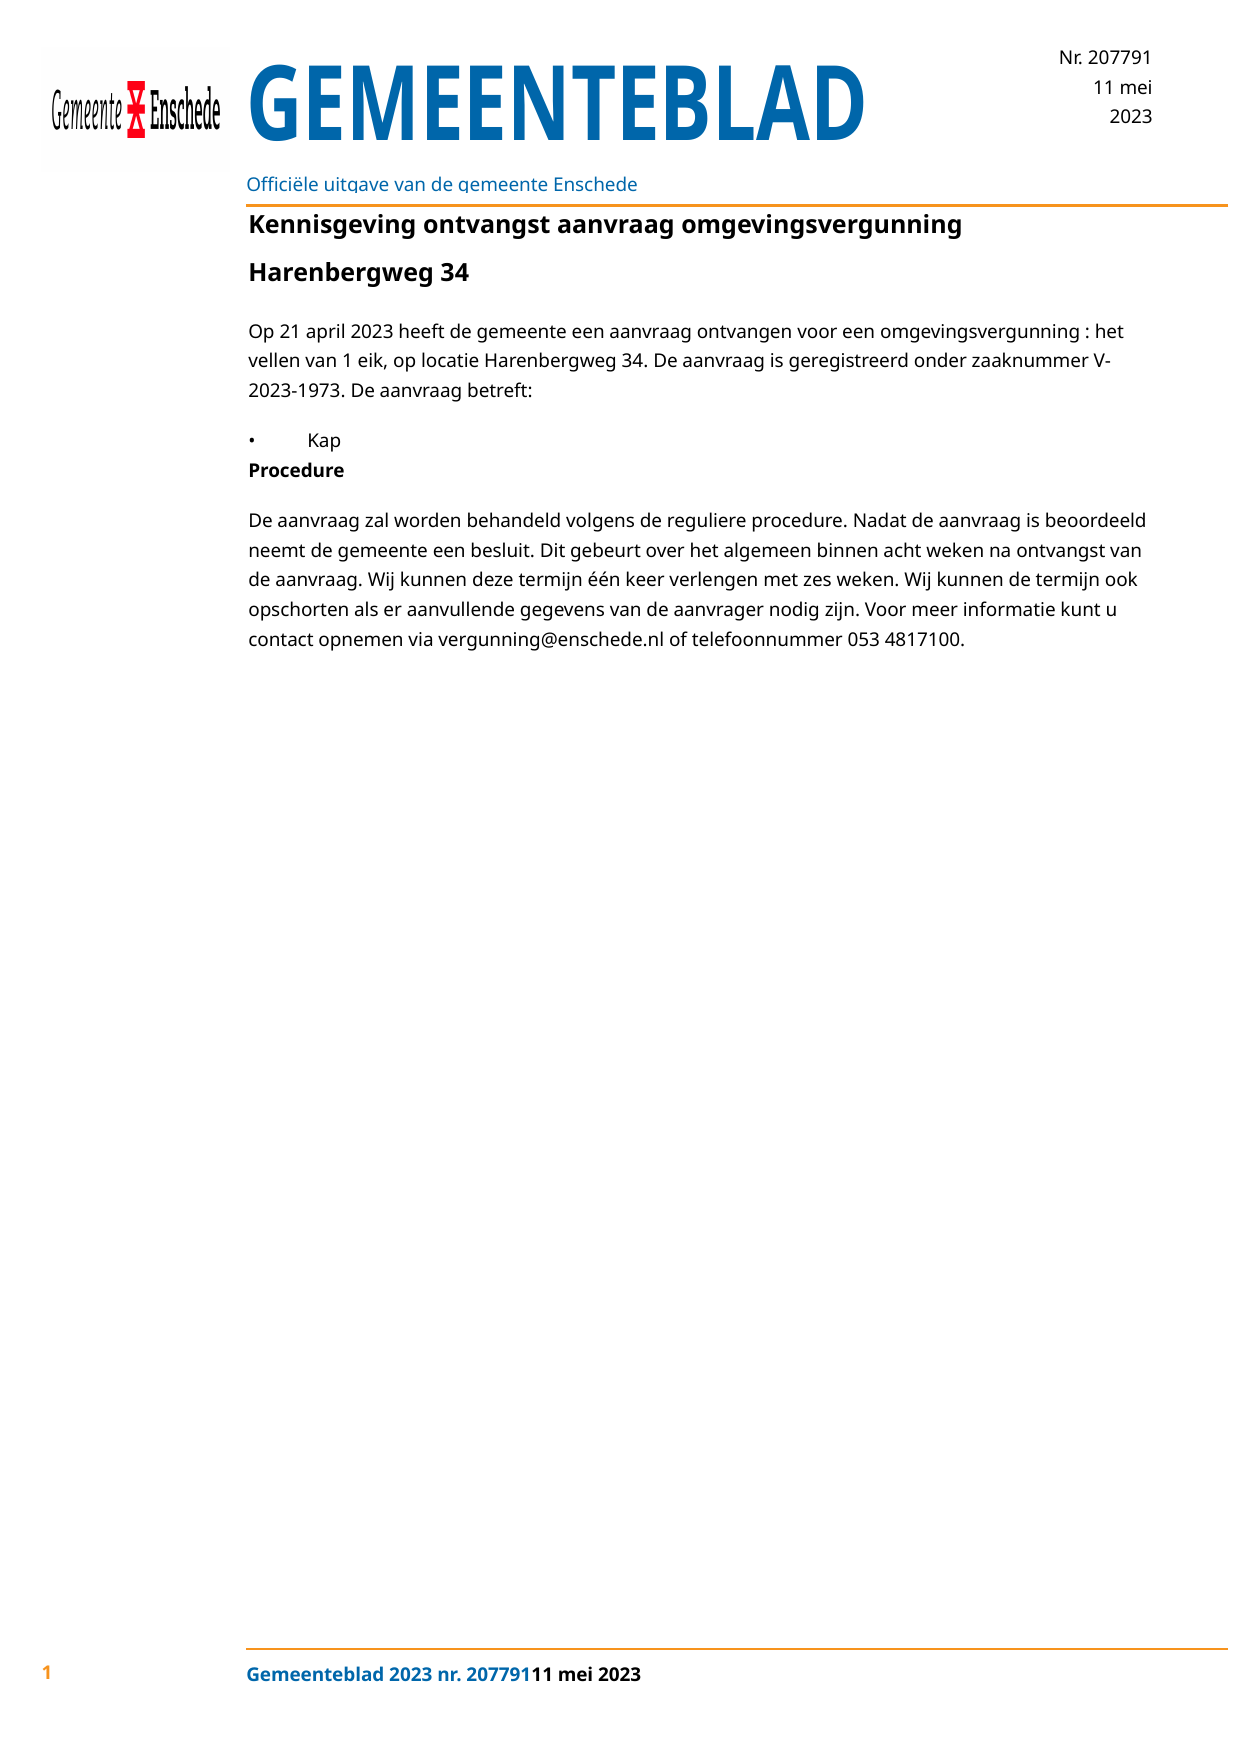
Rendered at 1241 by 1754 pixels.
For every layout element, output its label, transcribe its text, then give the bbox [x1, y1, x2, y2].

list Kap [248, 427, 1152, 453]
text Kennisgeving ontvangst aanvraag omgevingsvergunning Harenbergweg 34 [248, 207, 1152, 288]
text Op 21 april 2023 heeft de gemeente een aanvraag ontvangen voor een omgevingsvergunning : het vellen van 1 eik, op locatie Harenbergweg 34. De aanvraag is geregistreerd onder zaaknummer V-2023-1973. De aanvraag betreft: [248, 318, 1152, 403]
text Procedure [248, 457, 1152, 483]
picture [41, 47, 231, 172]
text De aanvraag zal worden behandeld volgens de reguliere procedure. Nadat de aanvraag is beoordeeld neemt de gemeente een besluit. Dit gebeurt over het algemeen binnen acht weken na ontvangst van de aanvraag. Wij kunnen deze termijn één keer verlengen met zes weken. Wij kunnen de termijn ook opschorten als er aanvullende gegevens van de aanvrager nodig zijn. Voor meer informatie kunt u contact opnemen via vergunning@enschede.nl of telefoonnummer 053 4817100. [248, 507, 1152, 652]
